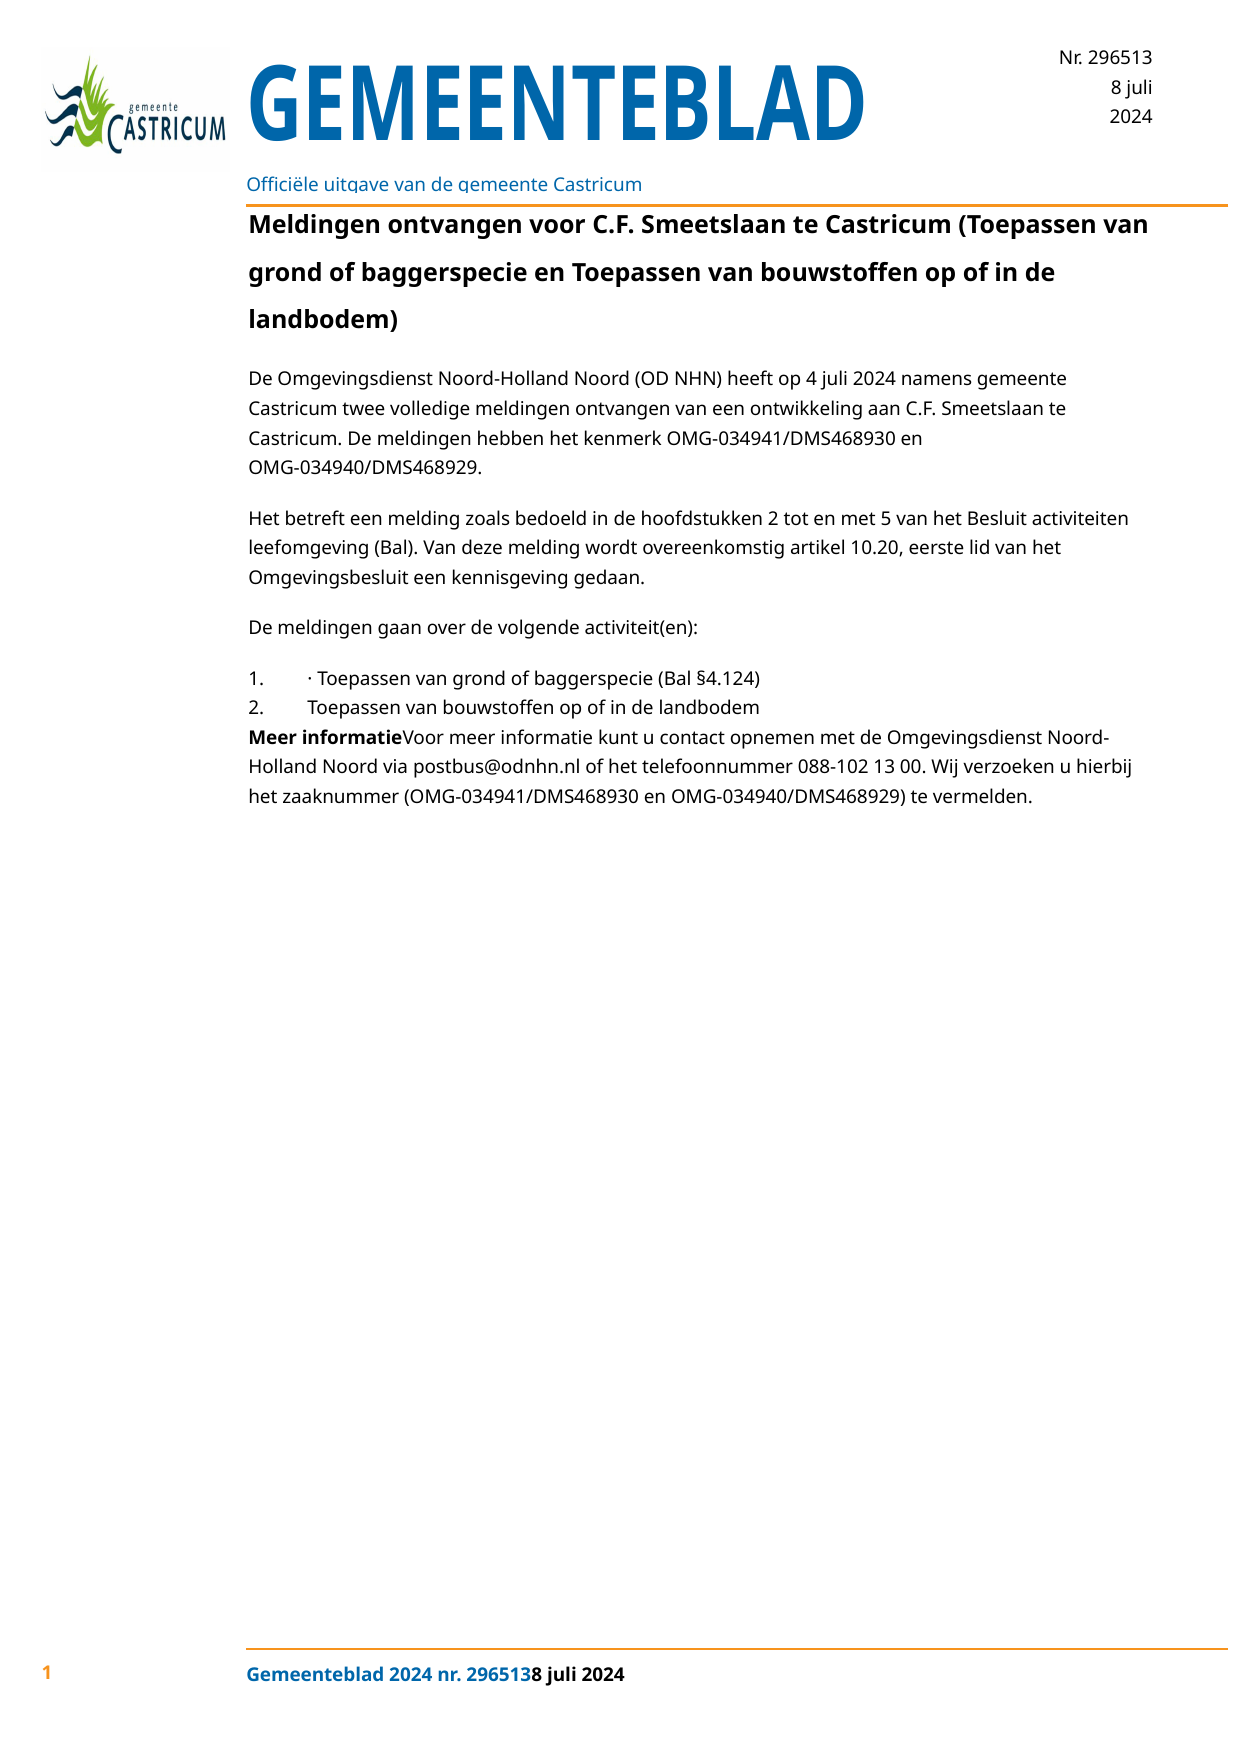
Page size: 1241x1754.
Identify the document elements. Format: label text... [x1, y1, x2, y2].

list · Toepassen van grond of baggerspecie (Bal §4.124) [248, 665, 1152, 690]
text Meer informatieVoor meer informatie kunt u contact opnemen met de Omgevingsdienst Noord-Holland Noord via postbus@odnhn.nl of het telefoonnummer 088-102 13 00. Wij verzoeken u hierbij het zaaknummer (OMG-034941/DMS468930 en OMG-034940/DMS468929) te vermelden. [248, 724, 1152, 809]
text De Omgevingsdienst Noord-Holland Noord (OD NHN) heeft op 4 juli 2024 namens gemeente Castricum twee volledige meldingen ontvangen van een ontwikkeling aan C.F. Smeetslaan te Castricum. De meldingen hebben het kenmerk OMG-034941/DMS468930 en OMG-034940/DMS468929. [248, 366, 1152, 480]
list Toepassen van bouwstoffen op of in de landbodem [248, 694, 1152, 720]
text Meldingen ontvangen voor C.F. Smeetslaan te Castricum (Toepassen van grond of baggerspecie en Toepassen van bouwstoffen op of in de landbodem) [248, 207, 1152, 336]
picture [41, 47, 231, 172]
text Het betreft een melding zoals bedoeld in de hoofdstukken 2 tot en met 5 van het Besluit activiteiten leefomgeving (Bal). Van deze melding wordt overeenkomstig artikel 10.20, eerste lid van het Omgevingsbesluit een kennisgeving gedaan. [248, 505, 1152, 589]
text De meldingen gaan over de volgende activiteit(en): [248, 614, 1152, 640]
